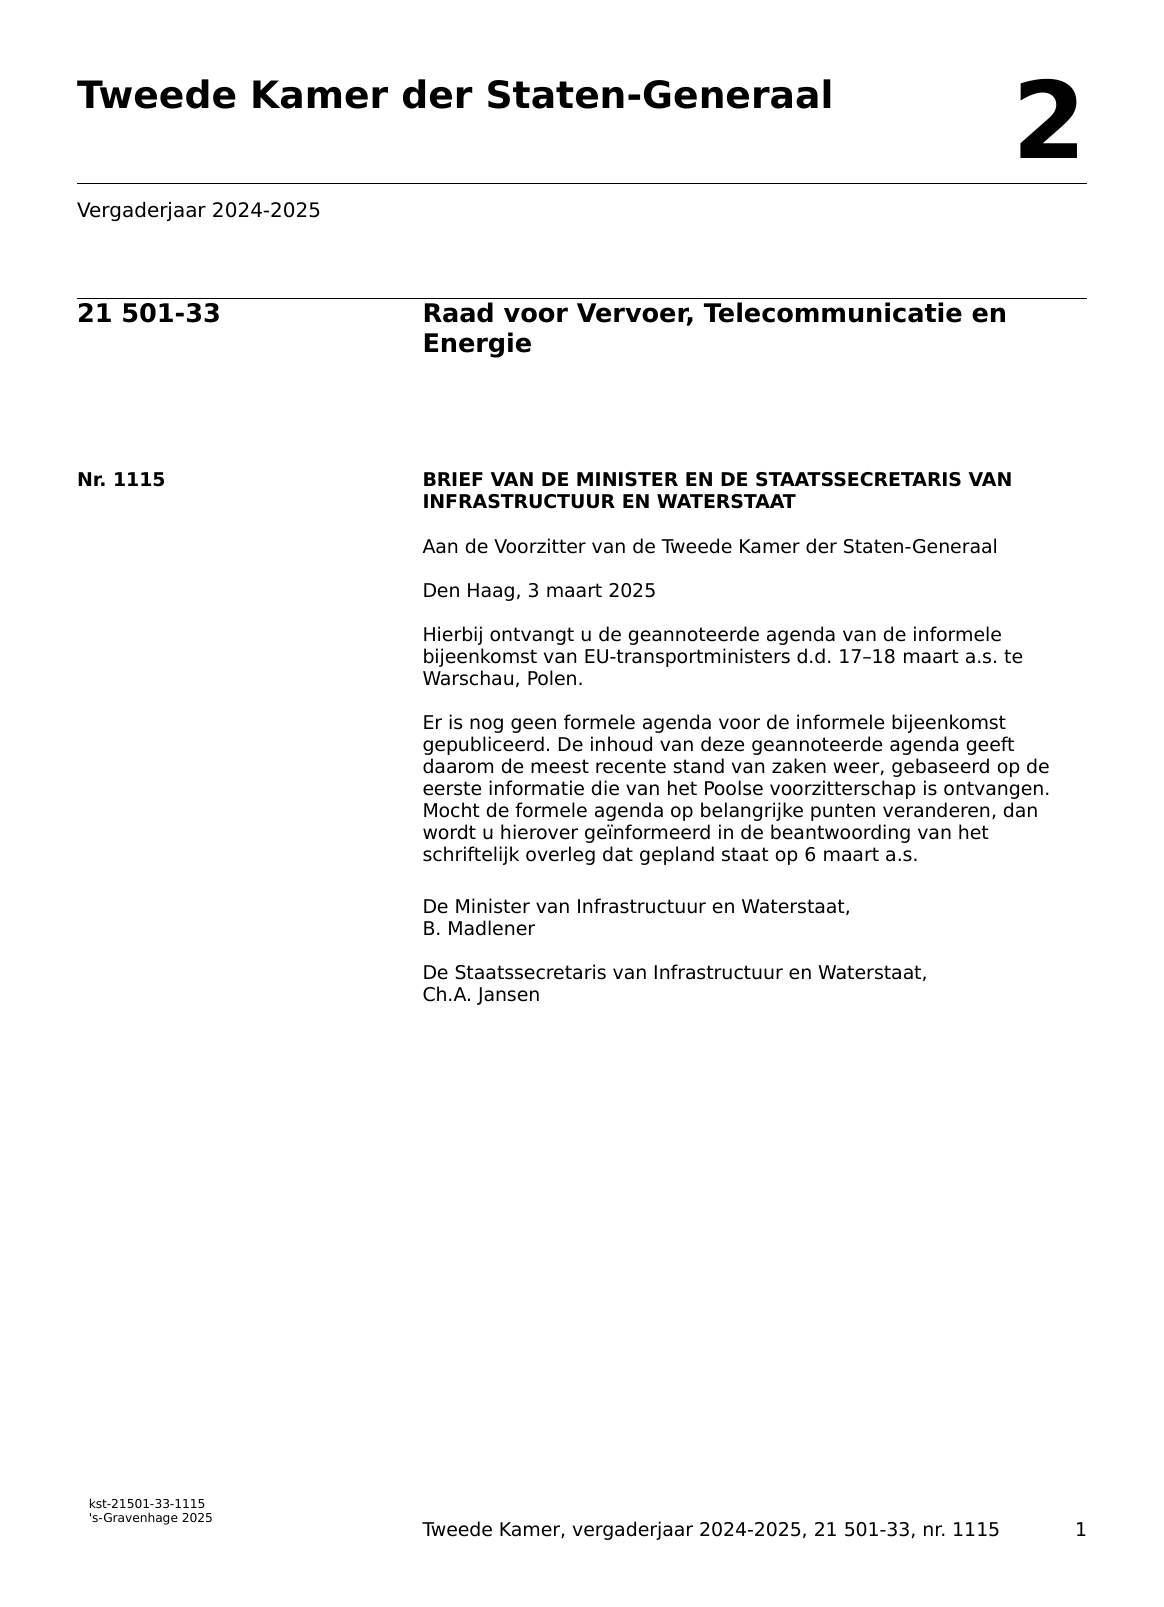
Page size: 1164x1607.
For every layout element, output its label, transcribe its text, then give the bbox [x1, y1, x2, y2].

text De Minister van Infrastructuur en Waterstaat, B. Madlener [422, 896, 1087, 940]
subtitle Nr. 1115 BRIEF VAN DE MINISTER EN DE STAATSSECRETARIS VAN INFRASTRUCTUUR EN WATERSTAAT [77, 469, 1087, 513]
text 's-Gravenhage 2025 [88, 1511, 323, 1525]
text Aan de Voorzitter van de Tweede Kamer der Staten-Generaal [422, 536, 1087, 557]
table_cell Vergaderjaar 2024-2025 [77, 184, 1087, 298]
table_header Tweede Kamer der Staten-Generaal [77, 59, 886, 183]
subtitle 21 501-33 Raad voor Vervoer, Telecommunicatie en Energie [77, 299, 1087, 358]
text De Staatssecretaris van Infrastructuur en Waterstaat, Ch.A. Jansen [422, 962, 1087, 1006]
text Den Haag, 3 maart 2025 [422, 580, 1087, 602]
text kst-21501-33-1115 [88, 1497, 323, 1511]
table_header 2 [886, 59, 1087, 183]
text Er is nog geen formele agenda voor de informele bijeenkomst gepubliceerd. De inhoud van deze geannoteerde agenda geeft daarom de meest recente stand van zaken weer, gebaseerd op de eerste informatie die van het Poolse voorzitterschap is ontvangen. Mocht de formele agenda op belangrijke punten veranderen, dan wordt u hierover geïnformeerd in de beantwoording van het schriftelijk overleg dat gepland staat op 6 maart a.s. [422, 712, 1087, 866]
text Hierbij ontvangt u de geannoteerde agenda van de informele bijeenkomst van EU-transportministers d.d. 17–18 maart a.s. te Warschau, Polen. [422, 624, 1087, 690]
